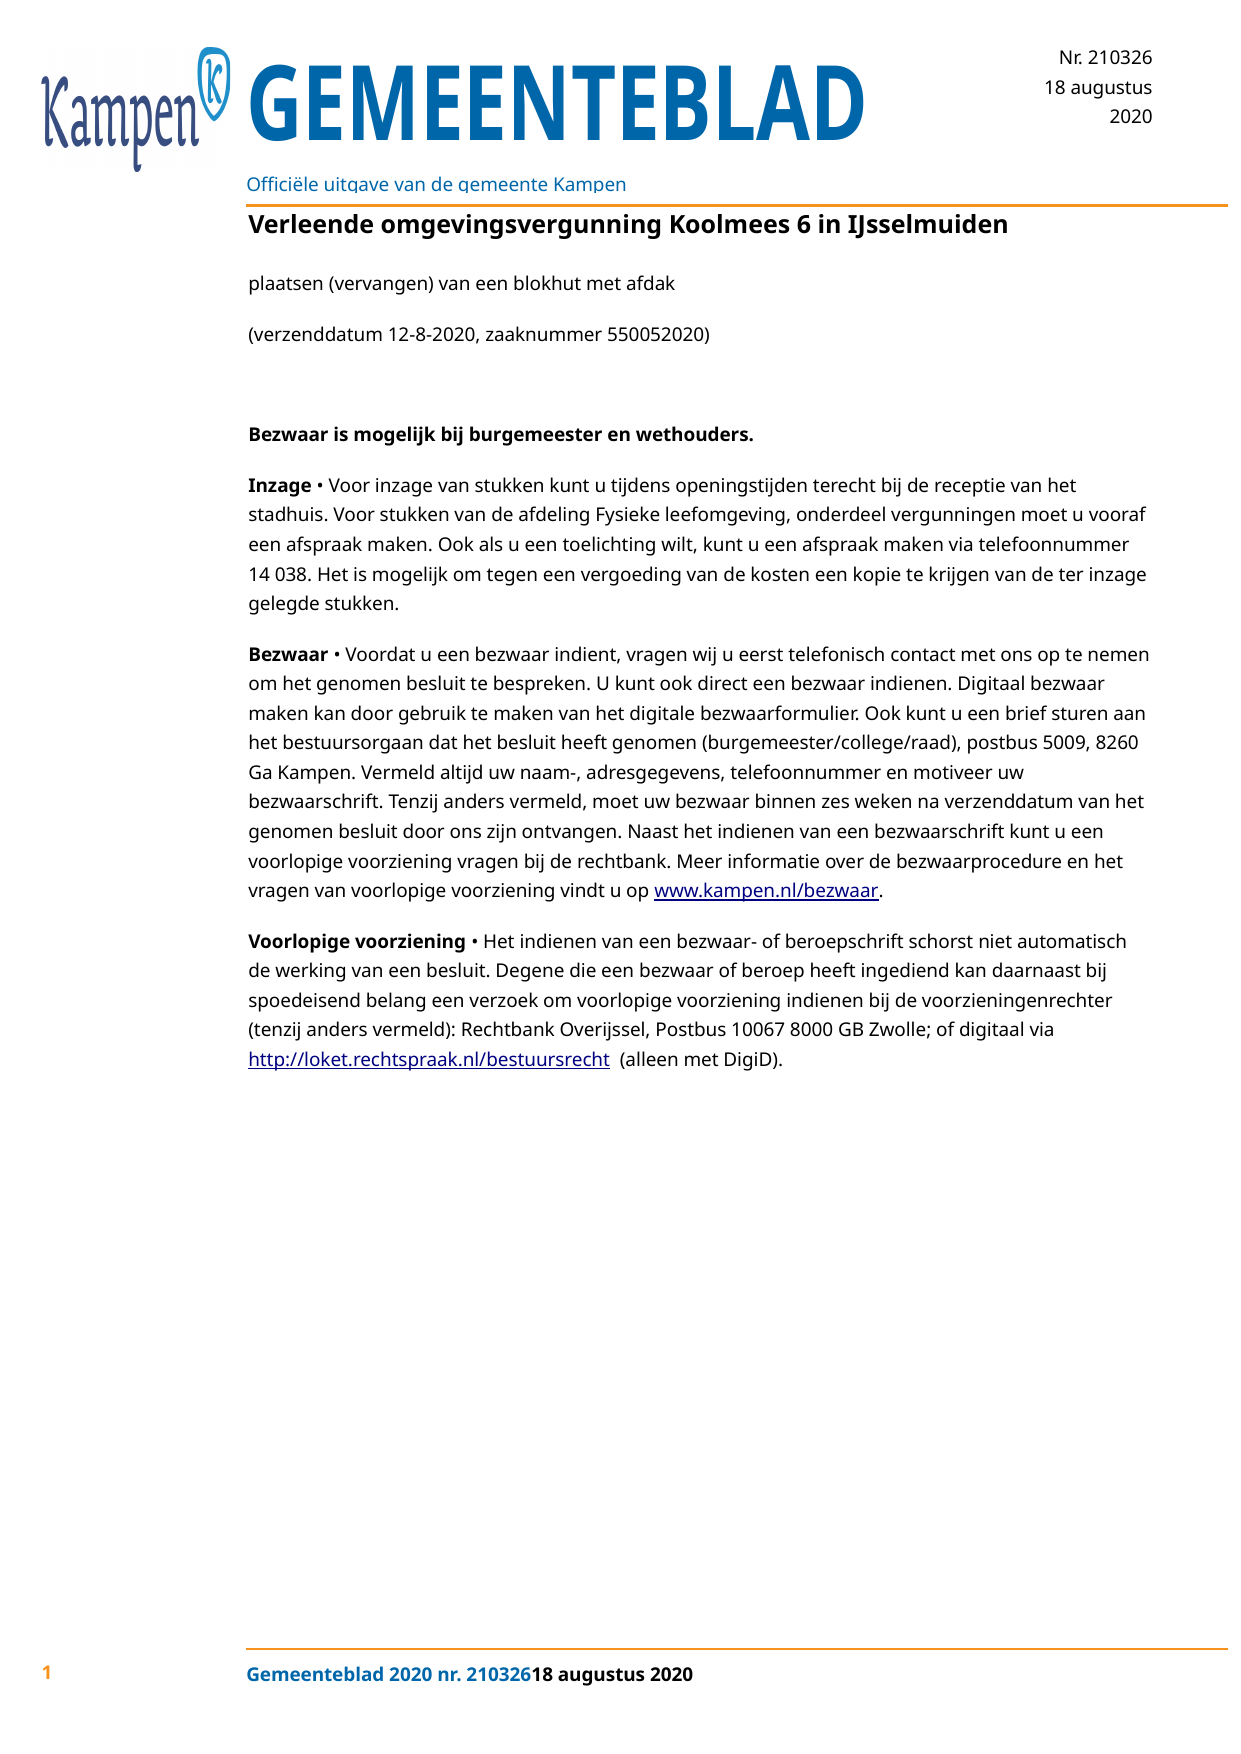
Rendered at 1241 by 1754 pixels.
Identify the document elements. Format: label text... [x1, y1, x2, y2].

text Verleende omgevingsvergunning Koolmees 6 in IJsselmuiden [248, 207, 1152, 241]
text Bezwaar is mogelijk bij burgemeester en wethouders. [248, 422, 1152, 447]
text plaatsen (vervangen) van een blokhut met afdak [248, 270, 1152, 296]
text (verzenddatum 12-8-2020, zaaknummer 550052020) [248, 321, 1152, 346]
text Bezwaar • Voordat u een bezwaar indient, vragen wij u eerst telefonisch contact met ons op te nemen om het genomen besluit te bespreken. U kunt ook direct een bezwaar indienen. Digitaal bezwaar maken kan door gebruik te maken van het digitale bezwaarformulier. Ook kunt u een brief sturen aan het bestuursorgaan dat het besluit heeft genomen (burgemeester/college/raad), postbus 5009, 8260 Ga Kampen. Vermeld altijd uw naam-, adresgegevens, telefoonnummer en motiveer uw bezwaarschrift. Tenzij anders vermeld, moet uw bezwaar binnen zes weken na verzenddatum van het genomen besluit door ons zijn ontvangen. Naast het indienen van een bezwaarschrift kunt u een voorlopige voorziening vragen bij de rechtbank. Meer informatie over de bezwaarprocedure en het vragen van voorlopige voorziening vindt u op www.kampen.nl/bezwaar. [248, 641, 1152, 903]
text Voorlopige voorziening • Het indienen van een bezwaar- of beroepschrift schorst niet automatisch de werking van een besluit. Degene die een bezwaar of beroep heeft ingediend kan daarnaast bij spoedeisend belang een verzoek om voorlopige voorziening indienen bij de voorzieningenrechter (tenzij anders vermeld): Rechtbank Overijssel, Postbus 10067 8000 GB Zwolle; of digitaal via http://loket.rechtspraak.nl/bestuursrecht (alleen met DigiD). [248, 928, 1152, 1072]
text Inzage • Voor inzage van stukken kunt u tijdens openingstijden terecht bij de receptie van het stadhuis. Voor stukken van de afdeling Fysieke leefomgeving, onderdeel vergunningen moet u vooraf een afspraak maken. Ook als u een toelichting wilt, kunt u een afspraak maken via telefoonnummer 14 038. Het is mogelijk om tegen een vergoeding van de kosten een kopie te krijgen van de ter inzage gelegde stukken. [248, 472, 1152, 616]
picture [41, 47, 231, 172]
